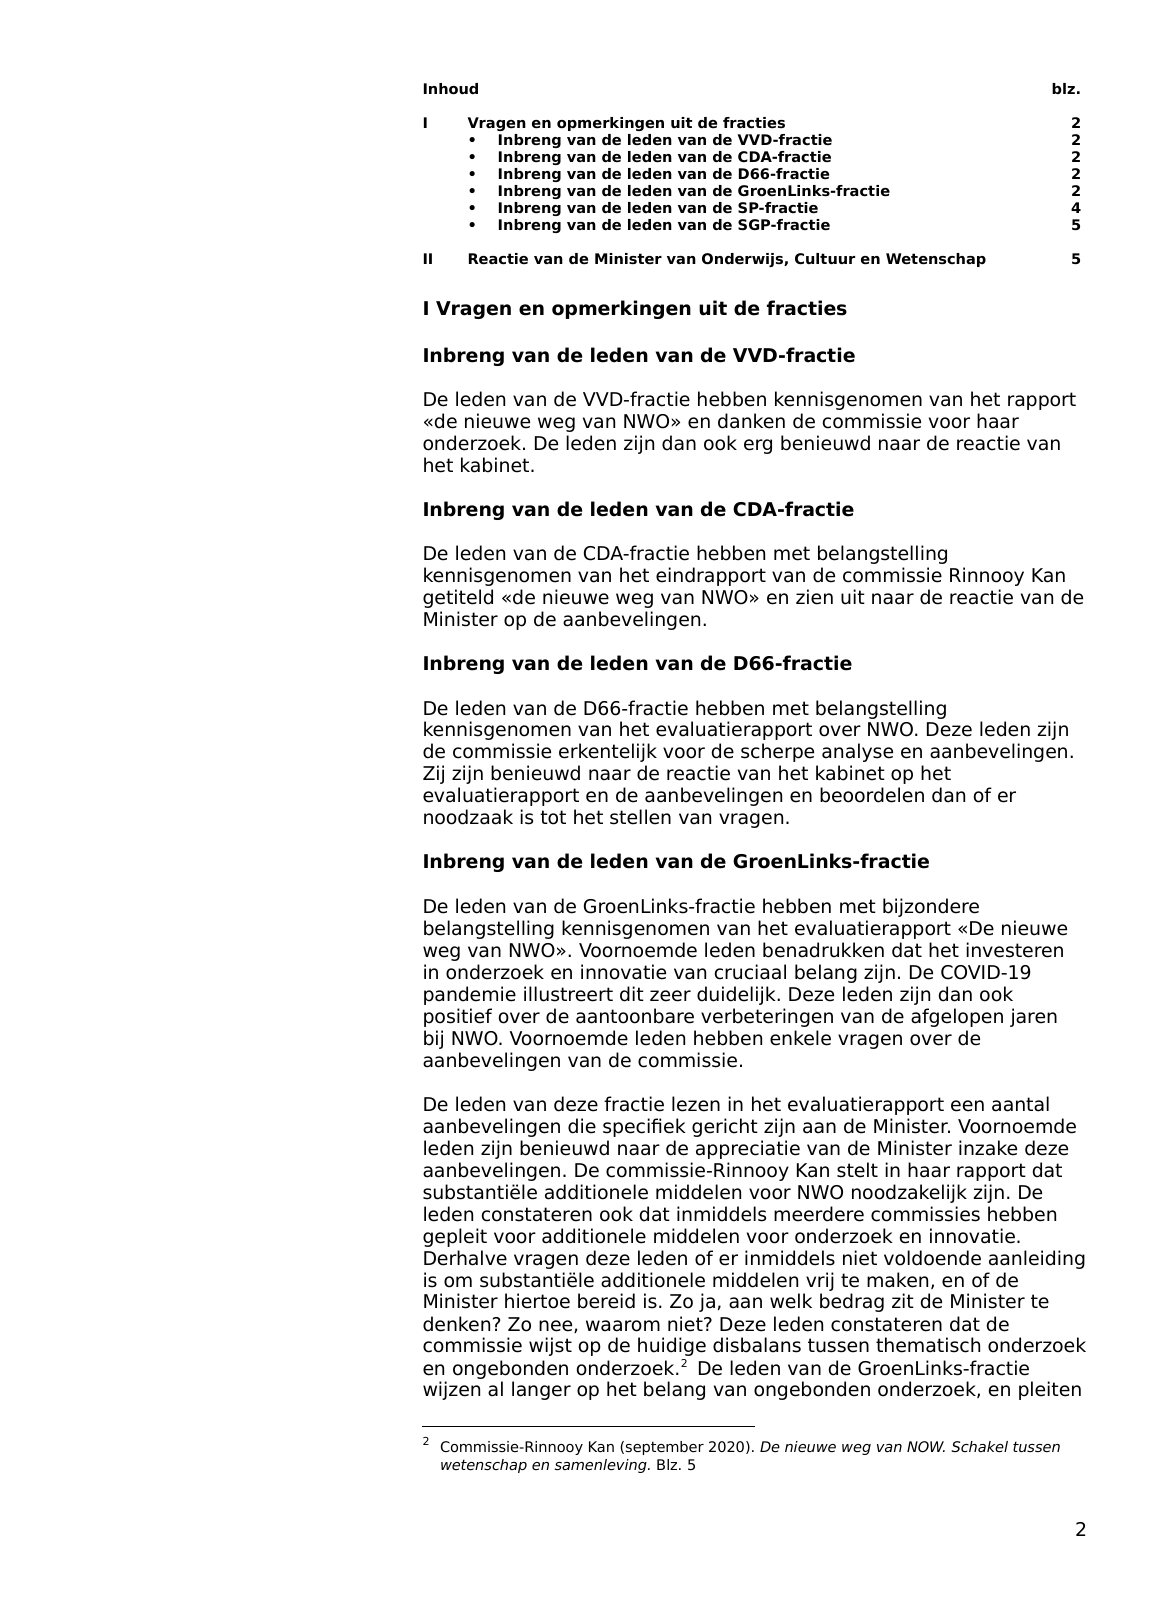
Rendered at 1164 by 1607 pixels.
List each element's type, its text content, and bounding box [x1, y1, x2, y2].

subtitle I Vragen en opmerkingen uit de fracties [422, 298, 1087, 320]
table_cell [492, 98, 1003, 115]
table_cell [422, 183, 461, 200]
table_cell [1003, 98, 1087, 115]
table_cell 2 [1003, 183, 1087, 200]
table_cell [422, 149, 461, 166]
table_cell Reactie van de Minister van Onderwijs, Cultuur en Wetenschap [461, 251, 1003, 268]
table_cell • [461, 200, 492, 217]
text De leden van de VVD-fractie hebben kennisgenomen van het rapport «de nieuwe weg van NWO» en danken de commissie voor haar onderzoek. De leden zijn dan ook erg benieuwd naar de reactie van het kabinet. [422, 389, 1087, 477]
text De leden van de CDA-fractie hebben met belangstelling kennisgenomen van het eindrapport van de commissie Rinnooy Kan getiteld «de nieuwe weg van NWO» en zien uit naar de reactie van de Minister op de aanbevelingen. [422, 543, 1087, 631]
table_cell 5 [1003, 217, 1087, 234]
table_cell 2 [1003, 115, 1087, 132]
subtitle Inbreng van de leden van de D66-fractie [422, 653, 1087, 675]
table_cell • [461, 132, 492, 149]
table_cell Inbreng van de leden van de SP-fractie [492, 200, 1003, 217]
subtitle Inbreng van de leden van de GroenLinks-fractie [422, 851, 1087, 873]
table_cell 2 [1003, 132, 1087, 149]
text De leden van de D66-fractie hebben met belangstelling kennisgenomen van het evaluatierapport over NWO. Deze leden zijn de commissie erkentelijk voor de scherpe analyse en aanbevelingen. Zij zijn benieuwd naar de reactie van het kabinet op het evaluatierapport en de aanbevelingen en beoordelen dan of er noodzaak is tot het stellen van vragen. [422, 697, 1087, 829]
table_cell 4 [1003, 200, 1087, 217]
table_cell 5 [1003, 251, 1087, 268]
subtitle Inbreng van de leden van de VVD-fractie [422, 345, 1087, 367]
table_cell • [461, 149, 492, 166]
text De leden van deze fractie lezen in het evaluatierapport een aantal aanbevelingen die specifiek gericht zijn aan de Minister. Voornoemde leden zijn benieuwd naar de appreciatie van de Minister inzake deze aanbevelingen. De commissie-Rinnooy Kan stelt in haar rapport dat substantiële additionele middelen voor NWO noodzakelijk zijn. De leden constateren ook dat inmiddels meerdere commissies hebben gepleit voor additionele middelen voor onderzoek en innovatie. Derhalve vragen deze leden of er inmiddels niet voldoende aanleiding is om substantiële additionele middelen vrij te maken, en of de Minister hiertoe bereid is. Zo ja, aan welk bedrag zit de Minister te denken? Zo nee, waarom niet? Deze leden constateren dat de commissie wijst op de huidige disbalans tussen thematisch onderzoek en ongebonden onderzoek. De leden van de GroenLinks-fractie wijzen al langer op het belang van ongebonden onderzoek, en pleiten [422, 1094, 1087, 1401]
table_cell [1003, 234, 1087, 251]
table_cell [422, 98, 461, 115]
table_cell 2 [1003, 149, 1087, 166]
table_cell Inbreng van de leden van de VVD-fractie [492, 132, 1003, 149]
table_cell [492, 234, 1003, 251]
table_cell Inbreng van de leden van de CDA-fractie [492, 149, 1003, 166]
table_cell • [461, 166, 492, 183]
table_cell 2 [1003, 166, 1087, 183]
table_cell • [461, 217, 492, 234]
text Commissie-Rinnooy Kan (september 2020). De nieuwe weg van NOW. Schakel tussen wetenschap en samenleving. Blz. 5 [422, 1435, 1087, 1474]
table_cell • [461, 183, 492, 200]
table_cell [422, 217, 461, 234]
text De leden van de GroenLinks-fractie hebben met bijzondere belangstelling kennisgenomen van het evaluatierapport «De nieuwe weg van NWO». Voornoemde leden benadrukken dat het investeren in onderzoek en innovatie van cruciaal belang zijn. De COVID-19 pandemie illustreert dit zeer duidelijk. Deze leden zijn dan ook positief over de aantoonbare verbeteringen van de afgelopen jaren bij NWO. Voornoemde leden hebben enkele vragen over de aanbevelingen van de commissie. [422, 896, 1087, 1071]
table_cell [422, 200, 461, 217]
table_cell Inbreng van de leden van de GroenLinks-fractie [492, 183, 1003, 200]
table_cell Inbreng van de leden van de SGP-fractie [492, 217, 1003, 234]
table_header blz. [1003, 81, 1087, 98]
table_cell [422, 132, 461, 149]
subtitle Inbreng van de leden van de CDA-fractie [422, 499, 1087, 521]
table_cell [461, 234, 492, 251]
table_cell [422, 234, 461, 251]
table_cell II [422, 251, 461, 268]
table_cell Vragen en opmerkingen uit de fracties [461, 115, 1003, 132]
table_header Inhoud [422, 81, 1003, 98]
table_cell [461, 98, 492, 115]
table_cell Inbreng van de leden van de D66-fractie [492, 166, 1003, 183]
table_cell [422, 166, 461, 183]
table_cell I [422, 115, 461, 132]
